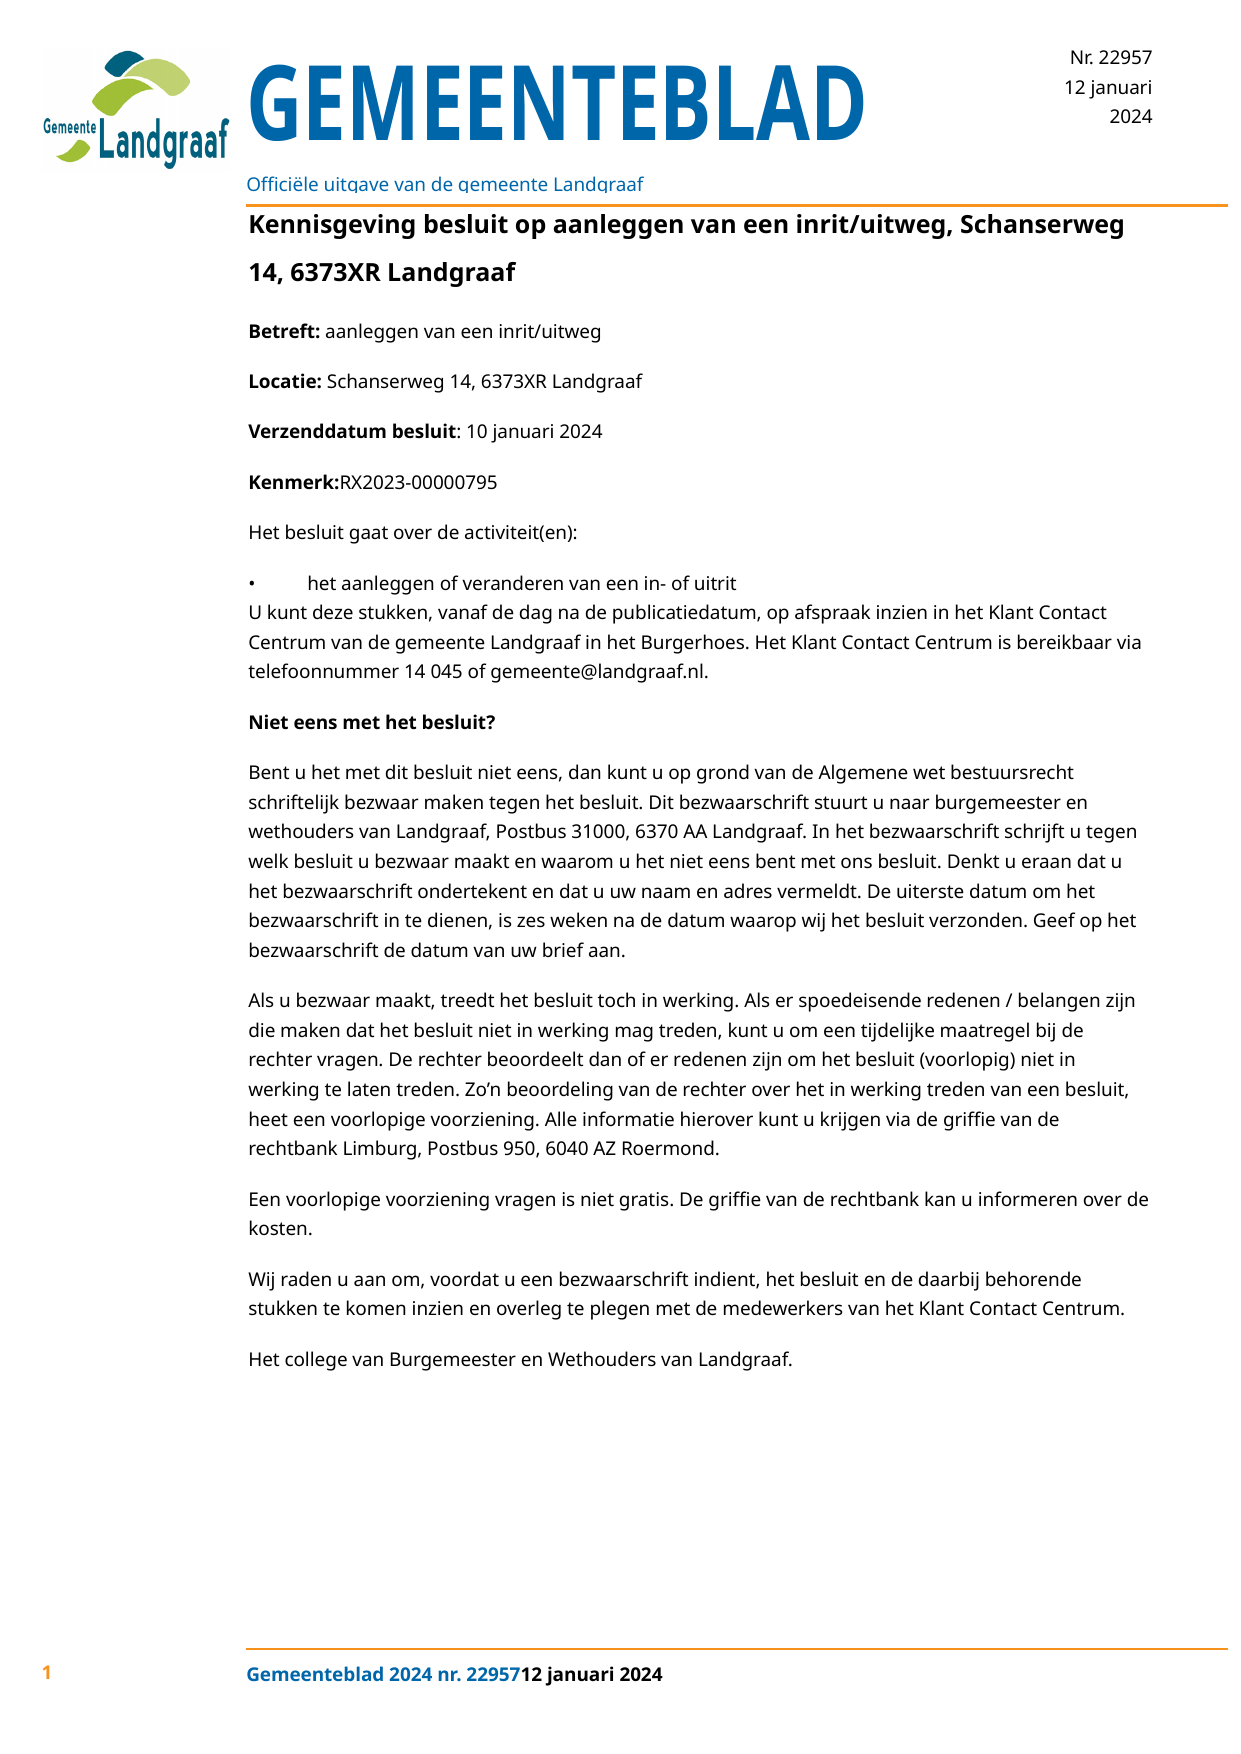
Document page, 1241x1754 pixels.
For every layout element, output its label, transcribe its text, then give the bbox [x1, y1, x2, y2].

text Verzenddatum besluit: 10 januari 2024 [248, 419, 1152, 444]
text Het college van Burgemeester en Wethouders van Landgraaf. [248, 1346, 1152, 1372]
text Kennisgeving besluit op aanleggen van een inrit/uitweg, Schanserweg 14, 6373XR Landgraaf [248, 207, 1152, 288]
text Bent u het met dit besluit niet eens, dan kunt u op grond van de Algemene wet bestuursrecht schriftelijk bezwaar maken tegen het besluit. Dit bezwaarschrift stuurt u naar burgemeester en wethouders van Landgraaf, Postbus 31000, 6370 AA Landgraaf. In het bezwaarschrift schrijft u tegen welk besluit u bezwaar maakt en waarom u het niet eens bent met ons besluit. Denkt u eraan dat u het bezwaarschrift ondertekent en dat u uw naam en adres vermeldt. De uiterste datum om het bezwaarschrift in te dienen, is zes weken na de datum waarop wij het besluit verzonden. Geef op het bezwaarschrift de datum van uw brief aan. [248, 759, 1152, 963]
list het aanleggen of veranderen van een in- of uitrit [248, 570, 1152, 596]
text U kunt deze stukken, vanaf de dag na de publicatiedatum, op afspraak inzien in het Klant Contact Centrum van de gemeente Landgraaf in het Burgerhoes. Het Klant Contact Centrum is bereikbaar via telefoonnummer 14 045 of gemeente@landgraaf.nl. [248, 599, 1152, 684]
text Betreft: aanleggen van een inrit/uitweg [248, 318, 1152, 344]
text Het besluit gaat over de activiteit(en): [248, 519, 1152, 545]
text Niet eens met het besluit? [248, 709, 1152, 735]
text Als u bezwaar maakt, treedt het besluit toch in werking. Als er spoedeisende redenen / belangen zijn die maken dat het besluit niet in werking mag treden, kunt u om een tijdelijke maatregel bij de rechter vragen. De rechter beoordeelt dan of er redenen zijn om het besluit (voorlopig) niet in werking te laten treden. Zo’n beoordeling van de rechter over het in werking treden van een besluit, heet een voorlopige voorziening. Alle informatie hierover kunt u krijgen via de griffie van de rechtbank Limburg, Postbus 950, 6040 AZ Roermond. [248, 987, 1152, 1161]
picture [41, 47, 231, 172]
text Wij raden u aan om, voordat u een bezwaarschrift indient, het besluit en de daarbij behorende stukken te komen inzien en overleg te plegen met de medewerkers van het Klant Contact Centrum. [248, 1266, 1152, 1321]
text Kenmerk:RX2023-00000795 [248, 469, 1152, 495]
text Een voorlopige voorziening vragen is niet gratis. De griffie van de rechtbank kan u informeren over de kosten. [248, 1186, 1152, 1241]
text Locatie: Schanserweg 14, 6373XR Landgraaf [248, 368, 1152, 394]
